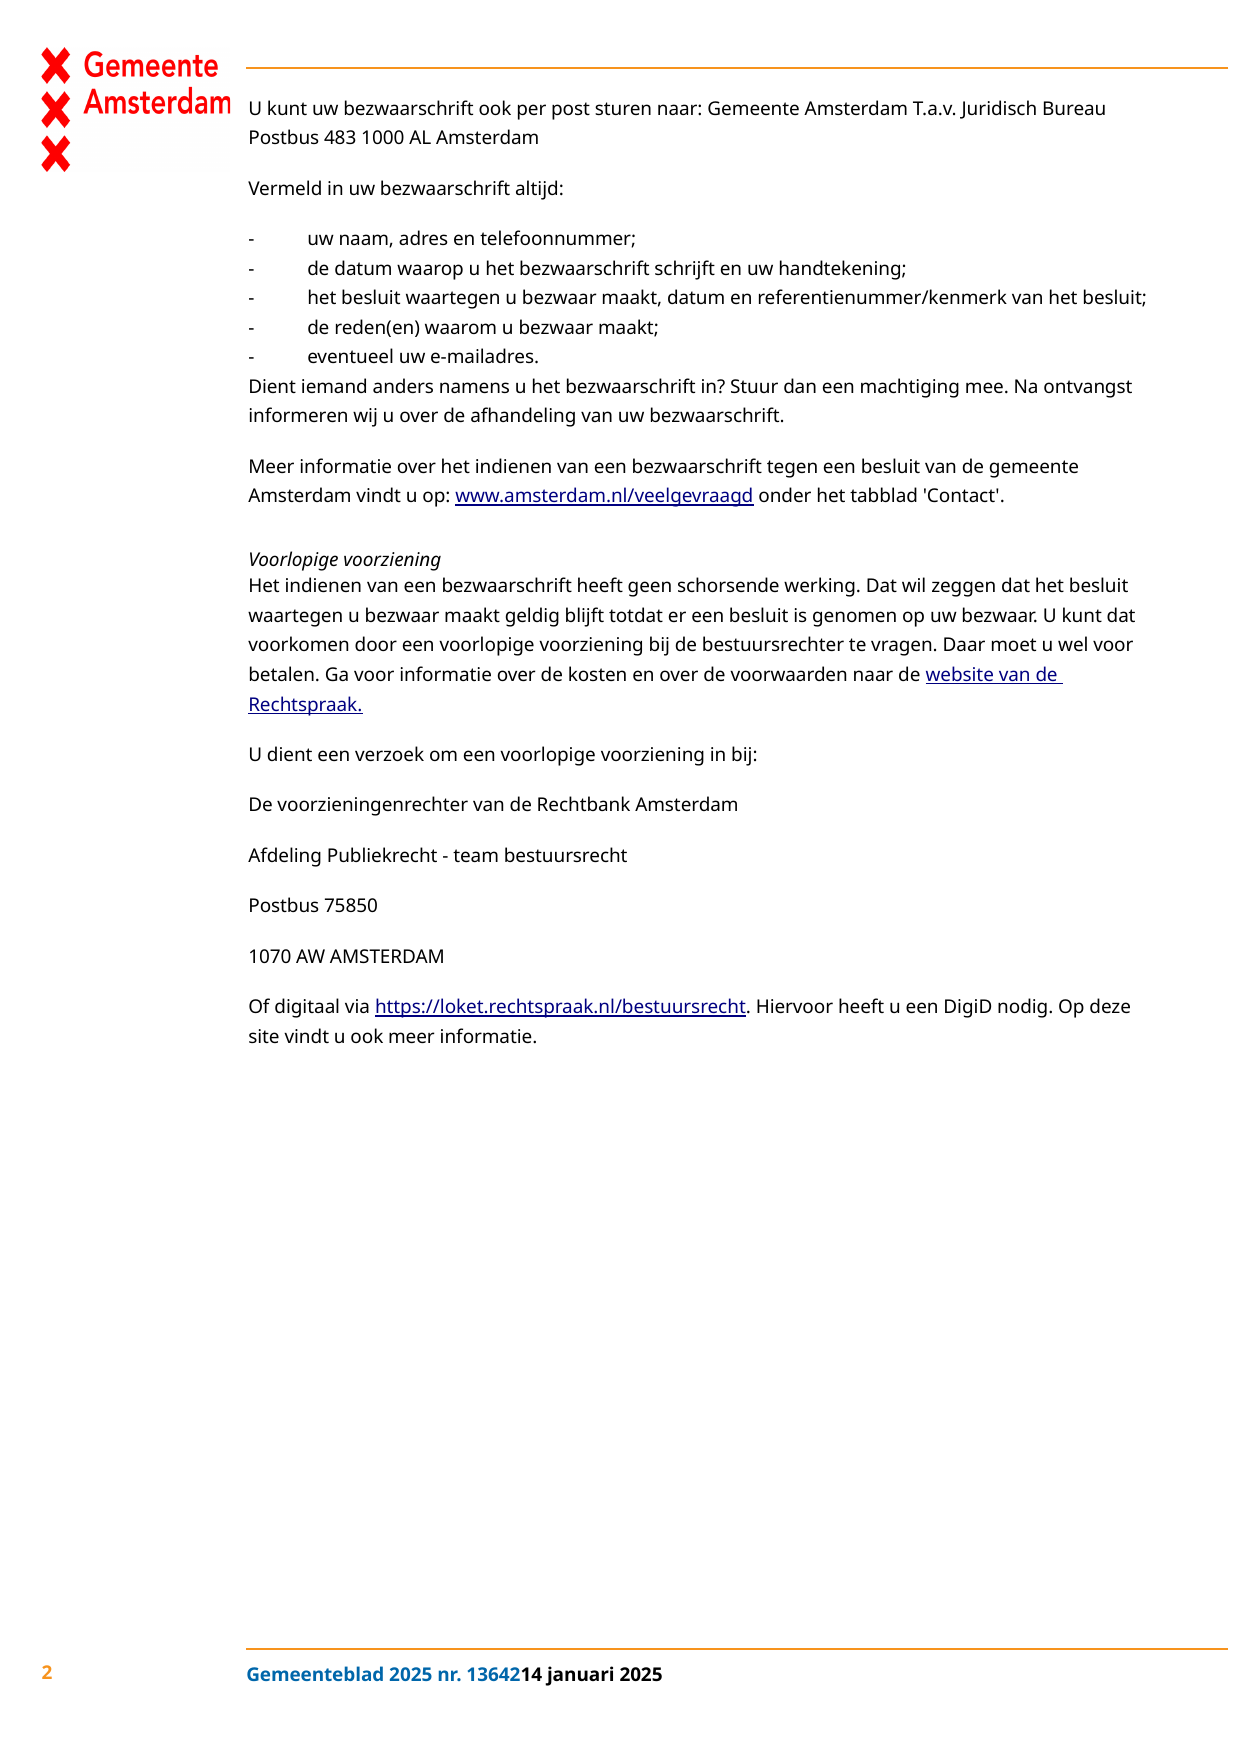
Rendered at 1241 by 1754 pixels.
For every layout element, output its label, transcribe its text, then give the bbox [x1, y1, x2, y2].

list het besluit waartegen u bezwaar maakt, datum en referentienummer/kenmerk van het besluit; [248, 284, 1152, 310]
text Postbus 75850 [248, 892, 1152, 918]
text Het indienen van een bezwaarschrift heeft geen schorsende werking. Dat wil zeggen dat het besluit waartegen u bezwaar maakt geldig blijft totdat er een besluit is genomen op uw bezwaar. U kunt dat voorkomen door een voorlopige voorziening bij de bestuursrechter te vragen. Daar moet u wel voor betalen. Ga voor informatie over de kosten en over de voorwaarden naar de website van de Rechtspraak. [248, 572, 1152, 716]
text U dient een verzoek om een voorlopige voorziening in bij: [248, 741, 1152, 767]
text De voorzieningenrechter van de Rechtbank Amsterdam [248, 792, 1152, 817]
text Of digitaal via https://loket.rechtspraak.nl/bestuursrecht. Hiervoor heeft u een DigiD nodig. Op deze site vindt u ook meer informatie. [248, 993, 1152, 1048]
text Dient iemand anders namens u het bezwaarschrift in? Stuur dan een machtiging mee. Na ontvangst informeren wij u over de afhandeling van uw bezwaarschrift. [248, 373, 1152, 428]
list de reden(en) waarom u bezwaar maakt; [248, 314, 1152, 340]
text Vermeld in uw bezwaarschrift altijd: [248, 175, 1152, 201]
list eventueel uw e-mailadres. [248, 343, 1152, 369]
list uw naam, adres en telefoonnummer; [248, 225, 1152, 251]
text Meer informatie over het indienen van een bezwaarschrift tegen een besluit van de gemeente Amsterdam vindt u op: www.amsterdam.nl/veelgevraagd onder het tabblad 'Contact'. [248, 453, 1152, 508]
text Voorlopige voorziening [248, 547, 1152, 572]
text Afdeling Publiekrecht - team bestuursrecht [248, 842, 1152, 868]
text U kunt uw bezwaarschrift ook per post sturen naar: Gemeente Amsterdam T.a.v. Juridisch Bureau Postbus 483 1000 AL Amsterdam [248, 95, 1152, 150]
text 1070 AW AMSTERDAM [248, 943, 1152, 968]
list de datum waarop u het bezwaarschrift schrijft en uw handtekening; [248, 255, 1152, 281]
picture [41, 47, 231, 172]
